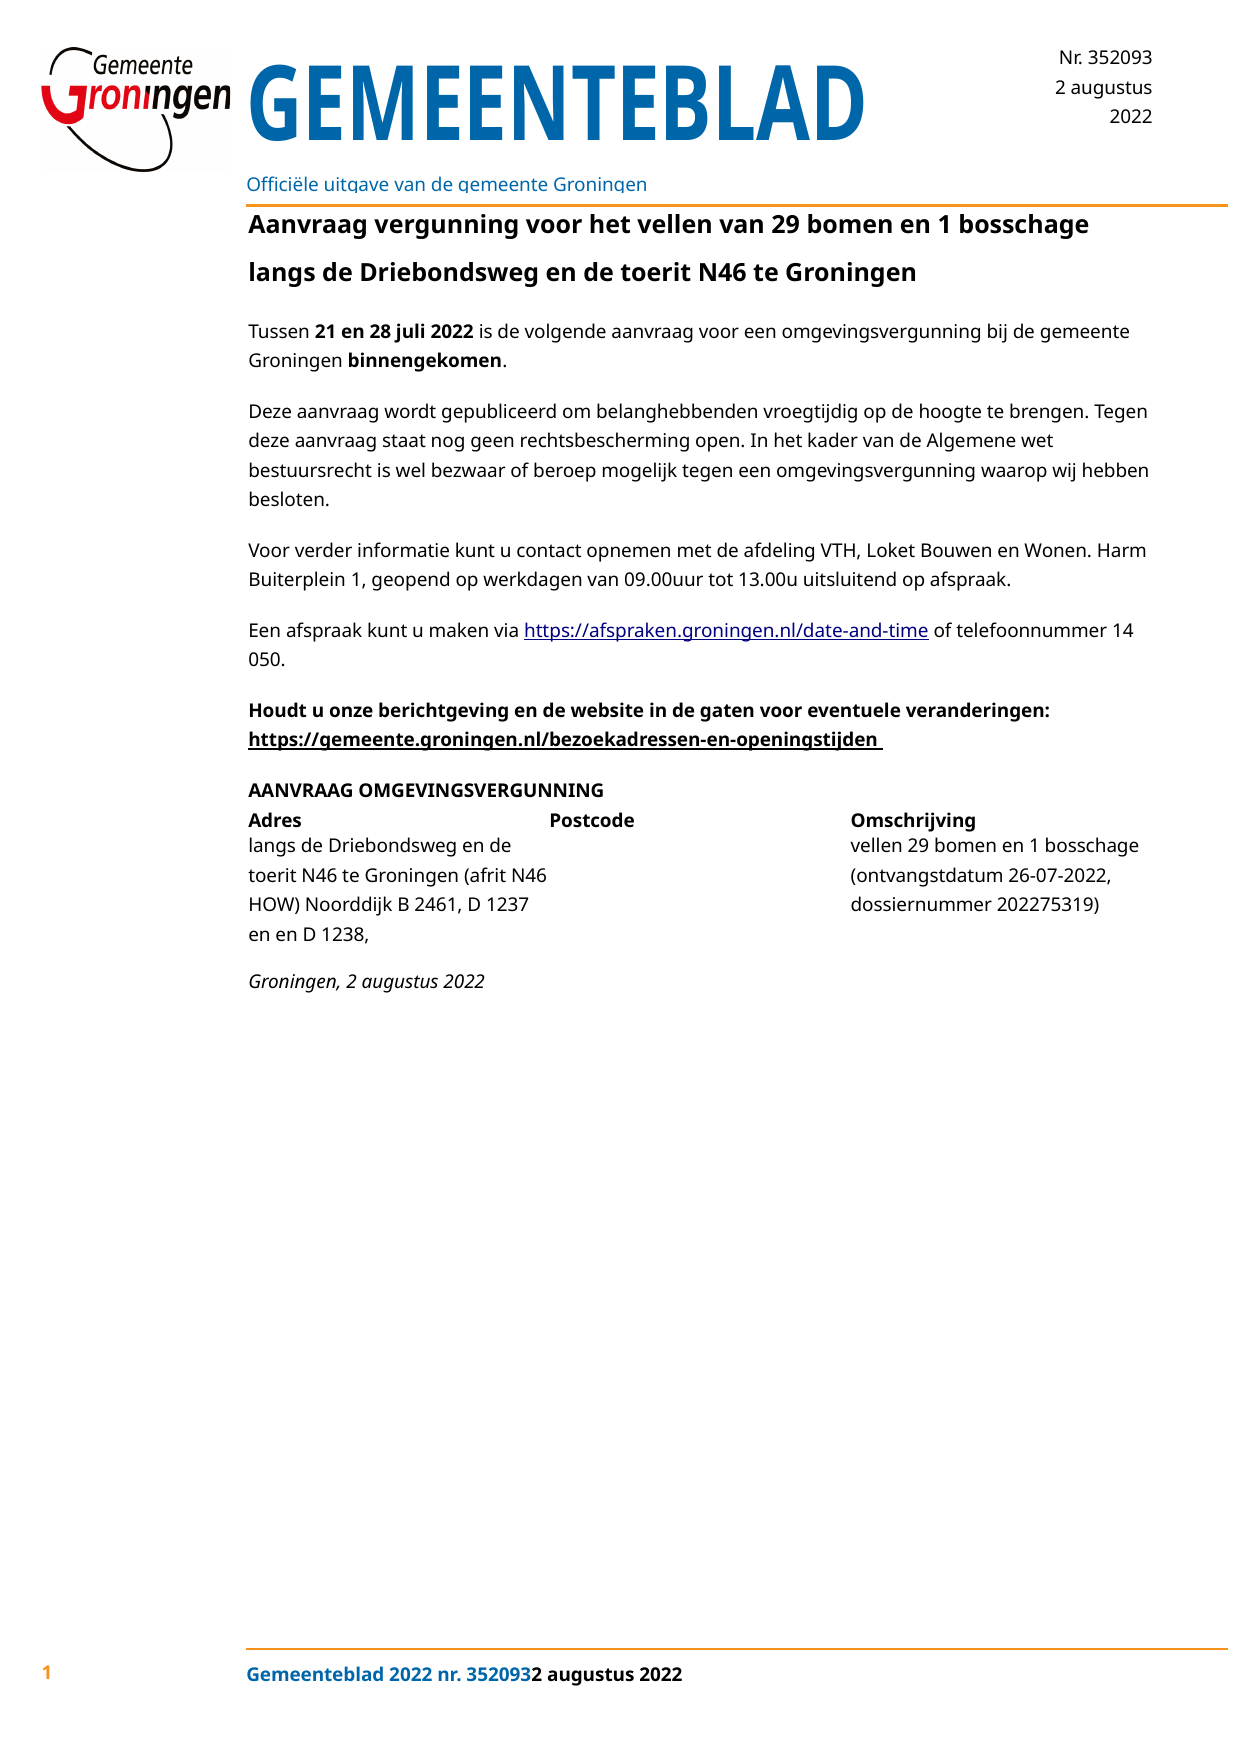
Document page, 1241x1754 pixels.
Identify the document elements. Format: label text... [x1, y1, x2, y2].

text Een afspraak kunt u maken via https://afspraken.groningen.nl/date-and-time of telefoonnummer 14 050. [248, 617, 1152, 672]
table_header Adres [248, 807, 549, 832]
text Aanvraag vergunning voor het vellen van 29 bomen en 1 bosschage langs de Driebondsweg en de toerit N46 te Groningen [248, 207, 1152, 288]
text AANVRAAG OMGEVINGSVERGUNNING [248, 777, 1152, 803]
picture [41, 47, 231, 172]
table_cell langs de Driebondsweg en de toerit N46 te Groningen (afrit N46 HOW) Noorddijk B 2461, D 1237 en en D 1238, [248, 833, 549, 947]
text Houdt u onze berichtgeving en de website in de gaten voor eventuele veranderingen: https://gemeente.groningen.nl/bezoekadressen-en-openingstijden [248, 697, 1152, 752]
table_cell vellen 29 bomen en 1 bosschage (ontvangstdatum 26-07-2022, dossiernummer 202275319) [850, 833, 1152, 947]
text Groningen, 2 augustus 2022 [248, 968, 1152, 994]
table_header Postcode [549, 807, 850, 832]
table_cell [549, 833, 850, 947]
text Voor verder informatie kunt u contact opnemen met de afdeling VTH, Loket Bouwen en Wonen. Harm Buiterplein 1, geopend op werkdagen van 09.00uur tot 13.00u uitsluitend op afspraak. [248, 537, 1152, 592]
table_header Omschrijving [850, 807, 1152, 832]
text Deze aanvraag wordt gepubliceerd om belanghebbenden vroegtijdig op de hoogte te brengen. Tegen deze aanvraag staat nog geen rechtsbescherming open. In het kader van de Algemene wet bestuursrecht is wel bezwaar of beroep mogelijk tegen een omgevingsvergunning waarop wij hebben besloten. [248, 398, 1152, 512]
text Tussen 21 en 28 juli 2022 is de volgende aanvraag voor een omgevingsvergunning bij de gemeente Groningen binnengekomen. [248, 318, 1152, 373]
